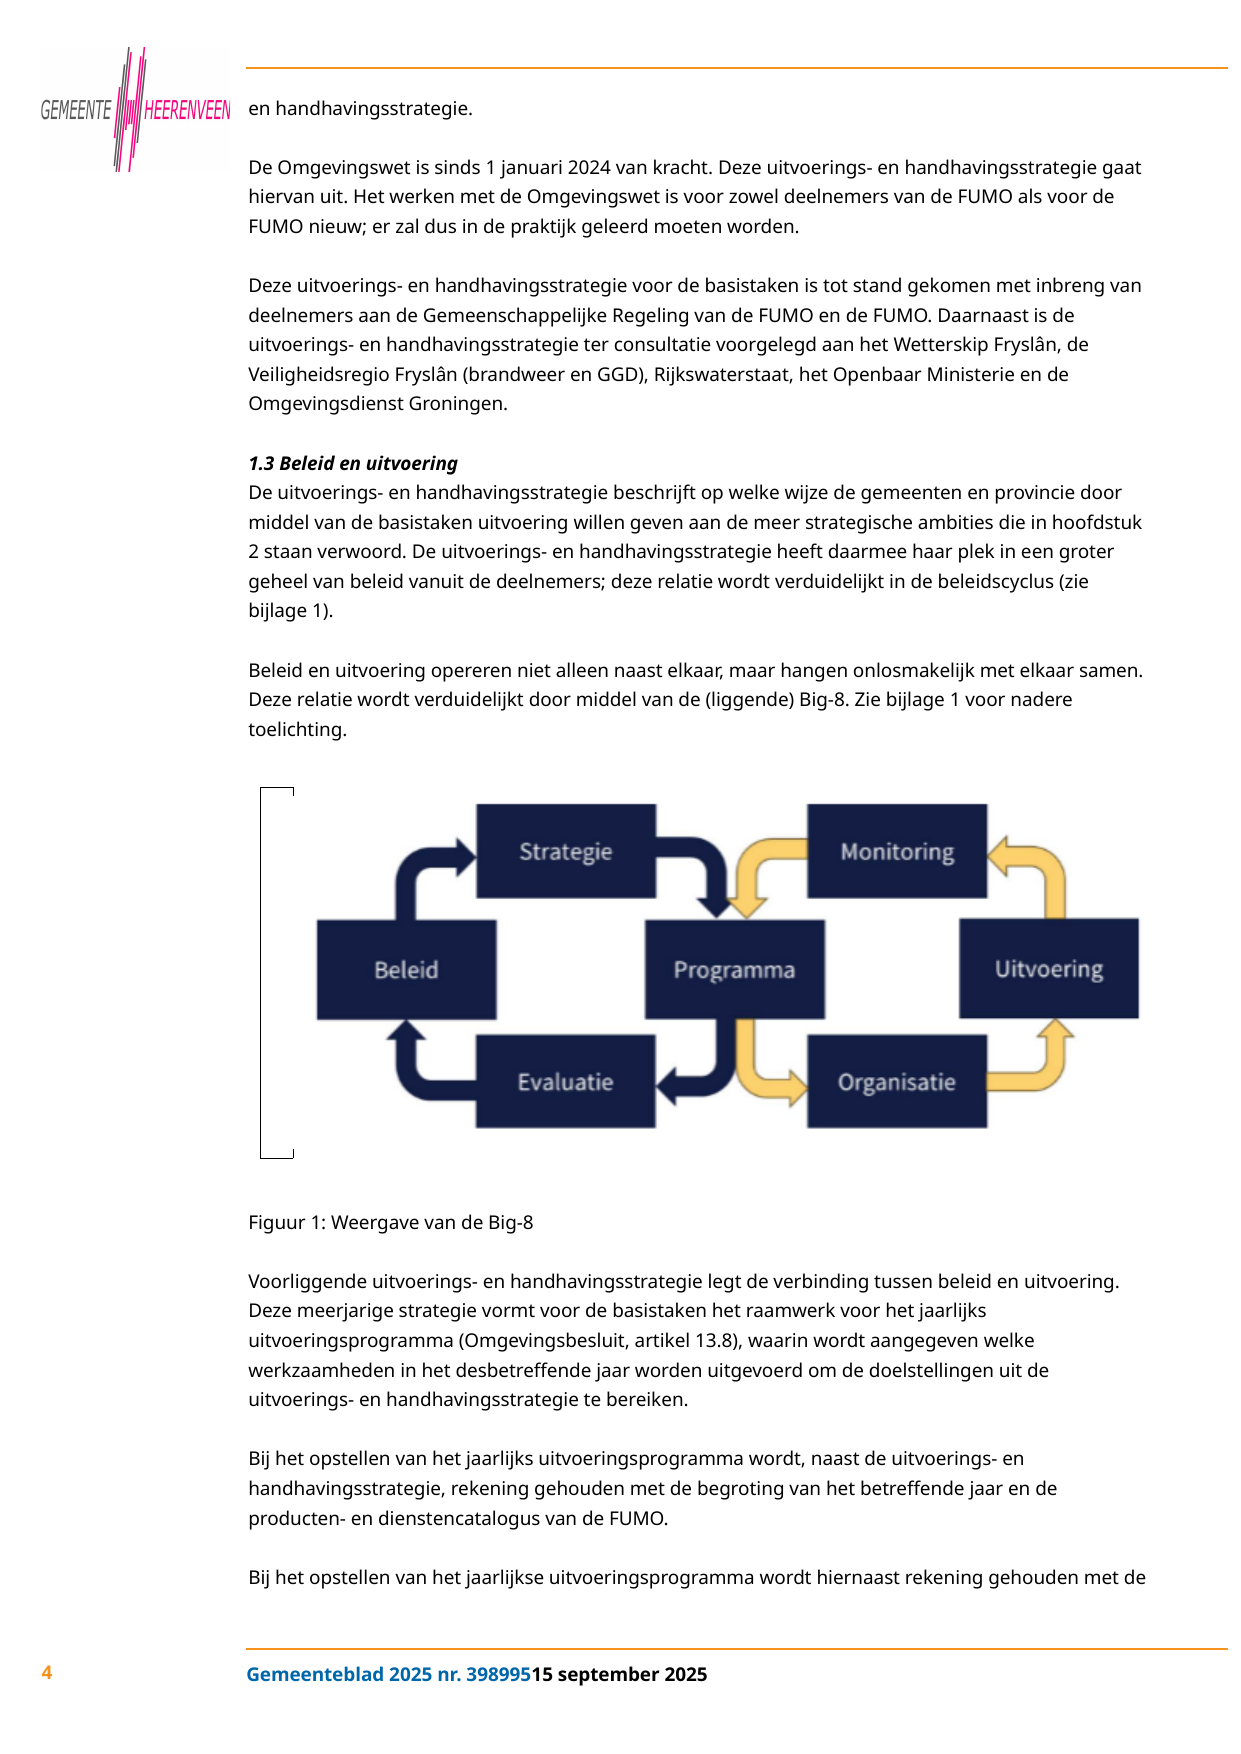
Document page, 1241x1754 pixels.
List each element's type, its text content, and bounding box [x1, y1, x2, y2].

picture [41, 47, 231, 172]
text Bij het opstellen van het jaarlijks uitvoeringsprogramma wordt, naast de uitvoerings- en handhavingsstrategie, rekening gehouden met de begroting van het betreffende jaar en de producten- en dienstencatalogus van de FUMO. [248, 1446, 1152, 1530]
text 1.3 Beleid en uitvoering [248, 450, 1152, 476]
text en handhavingsstrategie. [248, 95, 1152, 121]
text Deze uitvoerings- en handhavingsstrategie voor de basistaken is tot stand gekomen met inbreng van deelnemers aan de Gemeenschappelijke Regeling van de FUMO en de FUMO. Daarnaast is de uitvoerings- en handhavingsstrategie ter consultatie voorgelegd aan het Wetterskip Fryslân, de Veiligheidsregio Fryslân (brandweer en GGD), Rijkswaterstaat, het Openbaar Ministerie en de Omgevingsdienst Groningen. [248, 272, 1152, 416]
text Beleid en uitvoering opereren niet alleen naast elkaar, maar hangen onlosmakelijk met elkaar samen. Deze relatie wordt verduidelijkt door middel van de (liggende) Big-8. Zie bijlage 1 voor nadere toelichting. [248, 657, 1152, 742]
text Figuur 1: Weergave van de Big-8 [248, 1209, 1152, 1234]
picture [268, 796, 1173, 1149]
text De Omgevingswet is sinds 1 januari 2024 van kracht. Deze uitvoerings- en handhavingsstrategie gaat hiervan uit. Het werken met de Omgevingswet is voor zowel deelnemers van de FUMO als voor de FUMO nieuw; er zal dus in de praktijk geleerd moeten worden. [248, 154, 1152, 239]
text Voorliggende uitvoerings- en handhavingsstrategie legt de verbinding tussen beleid en uitvoering. Deze meerjarige strategie vormt voor de basistaken het raamwerk voor het jaarlijks uitvoeringsprogramma (Omgevingsbesluit, artikel 13.8), waarin wordt aangegeven welke werkzaamheden in het desbetreffende jaar worden uitgevoerd om de doelstellingen uit de uitvoerings- en handhavingsstrategie te bereiken. [248, 1268, 1152, 1412]
text De uitvoerings- en handhavingsstrategie beschrijft op welke wijze de gemeenten en provincie door middel van de basistaken uitvoering willen geven aan de meer strategische ambities die in hoofdstuk 2 staan verwoord. De uitvoerings- en handhavingsstrategie heeft daarmee haar plek in een groter geheel van beleid vanuit de deelnemers; deze relatie wordt verduidelijkt in de beleidscyclus (zie bijlage 1). [248, 479, 1152, 623]
text Bij het opstellen van het jaarlijkse uitvoeringsprogramma wordt hiernaast rekening gehouden met de [248, 1564, 1152, 1589]
